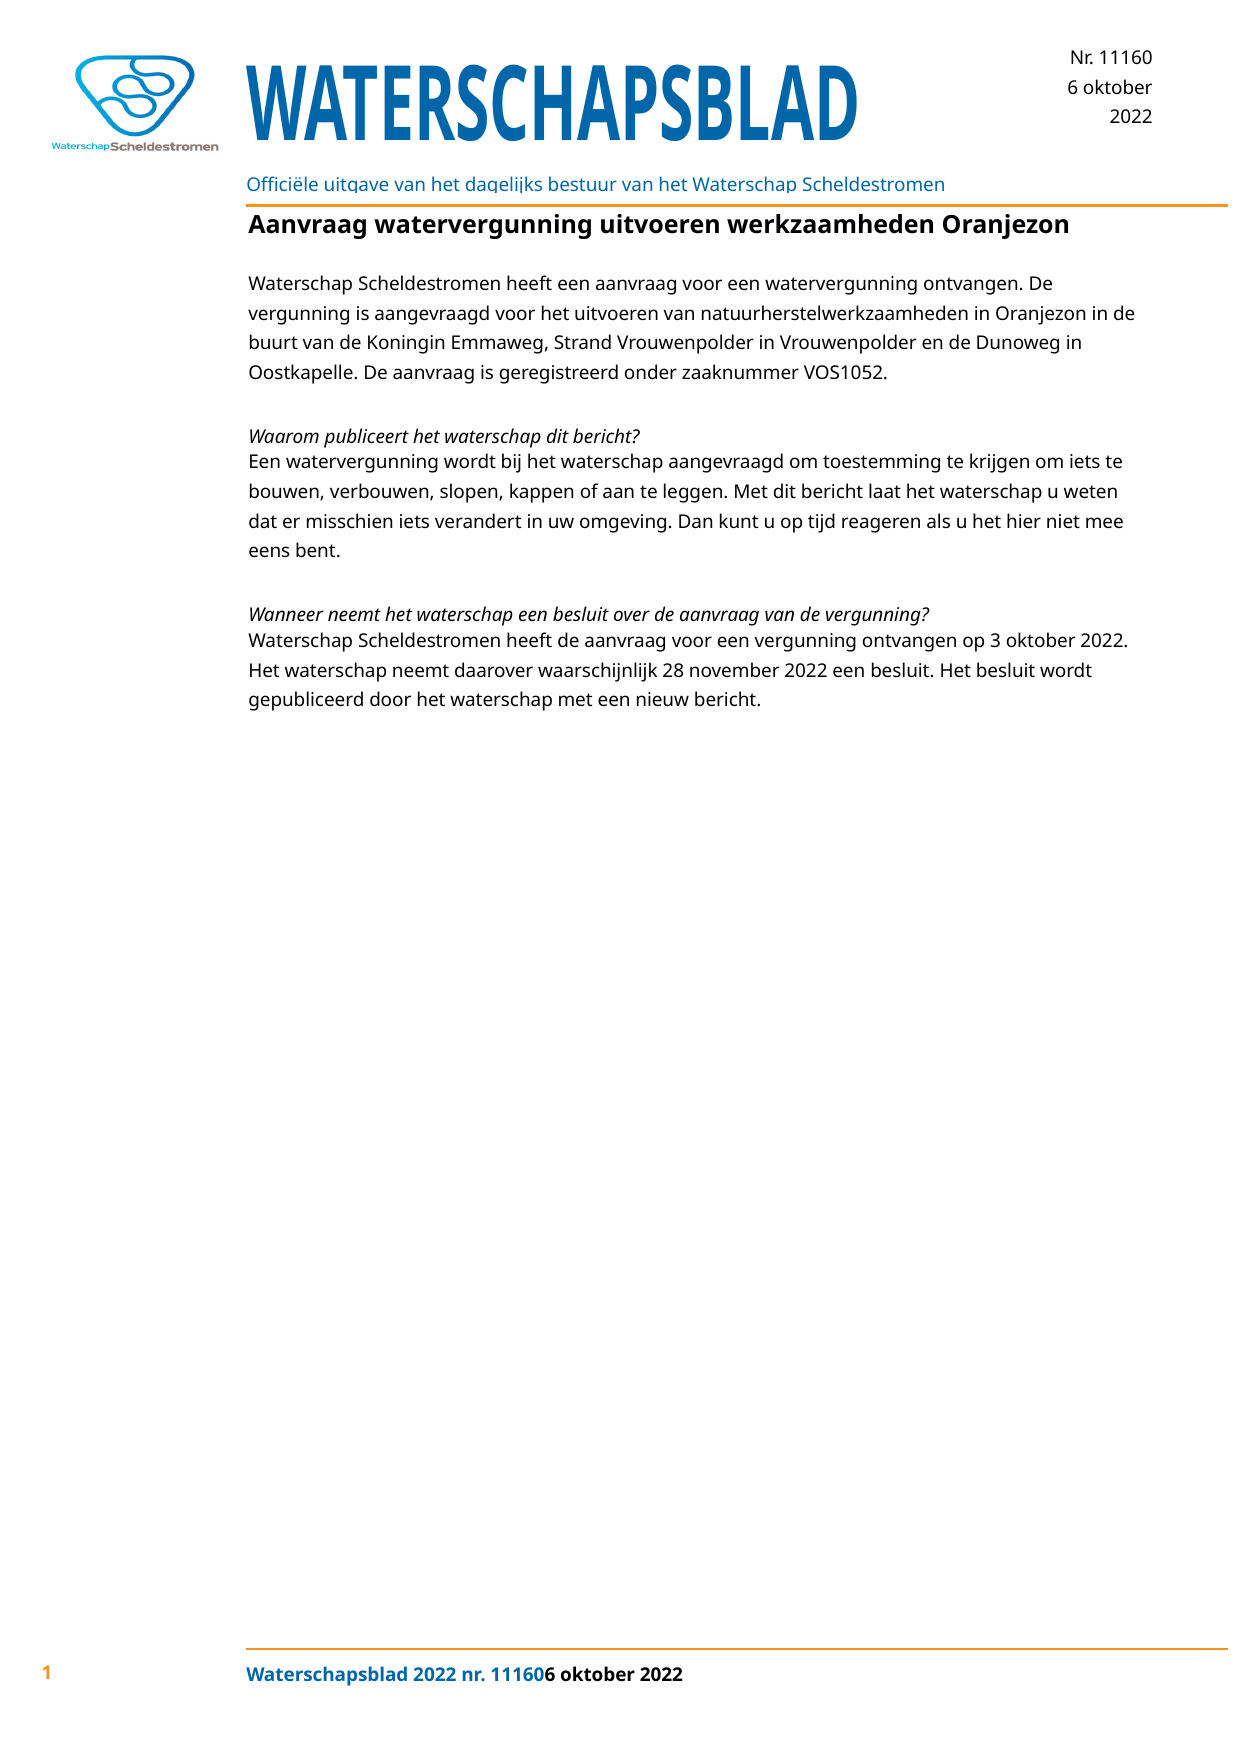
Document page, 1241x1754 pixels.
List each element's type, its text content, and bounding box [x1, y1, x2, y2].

text Aanvraag watervergunning uitvoeren werkzaamheden Oranjezon [248, 207, 1152, 241]
text Wanneer neemt het waterschap een besluit over de aanvraag van de vergunning? [248, 601, 1152, 627]
picture [41, 47, 231, 172]
text Waarom publiceert het waterschap dit bericht? [248, 423, 1152, 449]
text Waterschap Scheldestromen heeft een aanvraag voor een watervergunning ontvangen. De vergunning is aangevraagd voor het uitvoeren van natuurherstelwerkzaamheden in Oranjezon in de buurt van de Koningin Emmaweg, Strand Vrouwenpolder in Vrouwenpolder en de Dunoweg in Oostkapelle. De aanvraag is geregistreerd onder zaaknummer VOS1052. [248, 270, 1152, 385]
text Waterschap Scheldestromen heeft de aanvraag voor een vergunning ontvangen op 3 oktober 2022. Het waterschap neemt daarover waarschijnlijk 28 november 2022 een besluit. Het besluit wordt gepubliceerd door het waterschap met een nieuw bericht. [248, 627, 1152, 712]
text Een watervergunning wordt bij het waterschap aangevraagd om toestemming te krijgen om iets te bouwen, verbouwen, slopen, kappen of aan te leggen. Met dit bericht laat het waterschap u weten dat er misschien iets verandert in uw omgeving. Dan kunt u op tijd reageren als u het hier niet mee eens bent. [248, 449, 1152, 563]
